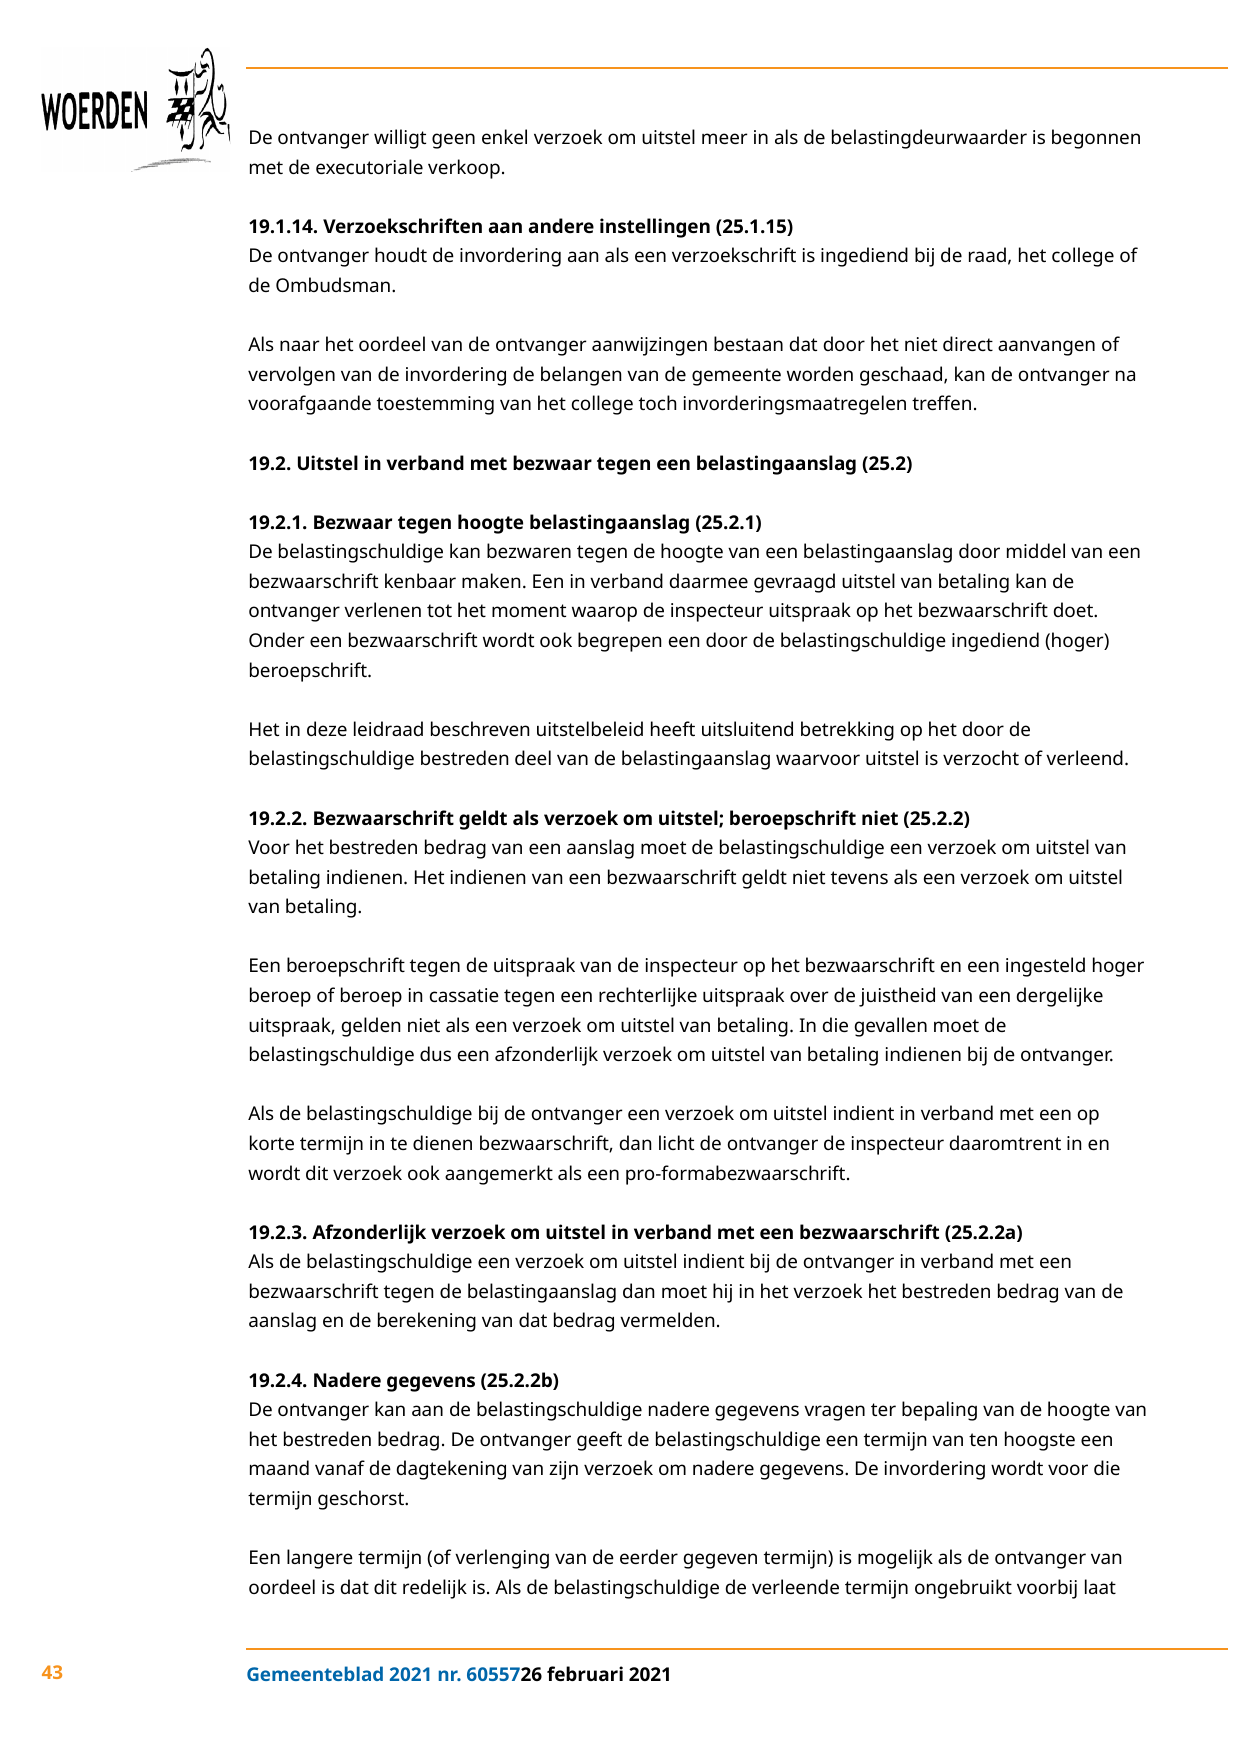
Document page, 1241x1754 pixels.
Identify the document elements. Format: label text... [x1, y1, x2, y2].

text 19.2.2. Bezwaarschrift geldt als verzoek om uitstel; beroepschrift niet (25.2.2) [248, 805, 1152, 831]
text De ontvanger houdt de invordering aan als een verzoekschrift is ingediend bij de raad, het college of de Ombudsman. [248, 243, 1152, 298]
text Het in deze leidraad beschreven uitstelbeleid heeft uitsluitend betrekking op het door de belastingschuldige bestreden deel van de belastingaanslag waarvoor uitstel is verzocht of verleend. [248, 716, 1152, 771]
text 19.2.3. Afzonderlijk verzoek om uitstel in verband met een bezwaarschrift (25.2.2a) [248, 1219, 1152, 1245]
text De ontvanger willigt geen enkel verzoek om uitstel meer in als de belastingdeurwaarder is begonnen met de executoriale verkoop. [248, 124, 1152, 180]
text Een langere termijn (of verlenging van de eerder gegeven termijn) is mogelijk als de ontvanger van oordeel is dat dit redelijk is. Als de belastingschuldige de verleende termijn ongebruikt voorbij laat [248, 1544, 1152, 1600]
text 19.1.14. Verzoekschriften aan andere instellingen (25.1.15) [248, 213, 1152, 239]
text Als de belastingschuldige een verzoek om uitstel indient bij de ontvanger in verband met een bezwaarschrift tegen de belastingaanslag dan moet hij in het verzoek het bestreden bedrag van de aanslag en de berekening van dat bedrag vermelden. [248, 1248, 1152, 1333]
text Een beroepschrift tegen de uitspraak van de inspecteur op het bezwaarschrift en een ingesteld hoger beroep of beroep in cassatie tegen een rechterlijke uitspraak over de juistheid van een dergelijke uitspraak, gelden niet als een verzoek om uitstel van betaling. In die gevallen moet de belastingschuldige dus een afzonderlijk verzoek om uitstel van betaling indienen bij de ontvanger. [248, 953, 1152, 1067]
text Als naar het oordeel van de ontvanger aanwijzingen bestaan dat door het niet direct aanvangen of vervolgen van de invordering de belangen van de gemeente worden geschaad, kan de ontvanger na voorafgaande toestemming van het college toch invorderingsmaatregelen treffen. [248, 331, 1152, 416]
text De ontvanger kan aan de belastingschuldige nadere gegevens vragen ter bepaling van de hoogte van het bestreden bedrag. De ontvanger geeft de belastingschuldige een termijn van ten hoogste een maand vanaf de dagtekening van zijn verzoek om nadere gegevens. De invordering wordt voor die termijn geschorst. [248, 1396, 1152, 1511]
text 19.2.1. Bezwaar tegen hoogte belastingaanslag (25.2.1) [248, 509, 1152, 535]
text 19.2. Uitstel in verband met bezwaar tegen een belastingaanslag (25.2) [248, 450, 1152, 476]
text Als de belastingschuldige bij de ontvanger een verzoek om uitstel indient in verband met een op korte termijn in te dienen bezwaarschrift, dan licht de ontvanger de inspecteur daaromtrent in en wordt dit verzoek ook aangemerkt als een pro-formabezwaarschrift. [248, 1101, 1152, 1186]
text De belastingschuldige kan bezwaren tegen de hoogte van een belastingaanslag door middel van een bezwaarschrift kenbaar maken. Een in verband daarmee gevraagd uitstel van betaling kan de ontvanger verlenen tot het moment waarop de inspecteur uitspraak op het bezwaarschrift doet. Onder een bezwaarschrift wordt ook begrepen een door de belastingschuldige ingediend (hoger) beroepschrift. [248, 538, 1152, 683]
picture [41, 47, 231, 172]
text 19.2.4. Nadere gegevens (25.2.2b) [248, 1367, 1152, 1393]
text Voor het bestreden bedrag van een aanslag moet de belastingschuldige een verzoek om uitstel van betaling indienen. Het indienen van een bezwaarschrift geldt niet tevens als een verzoek om uitstel van betaling. [248, 834, 1152, 919]
